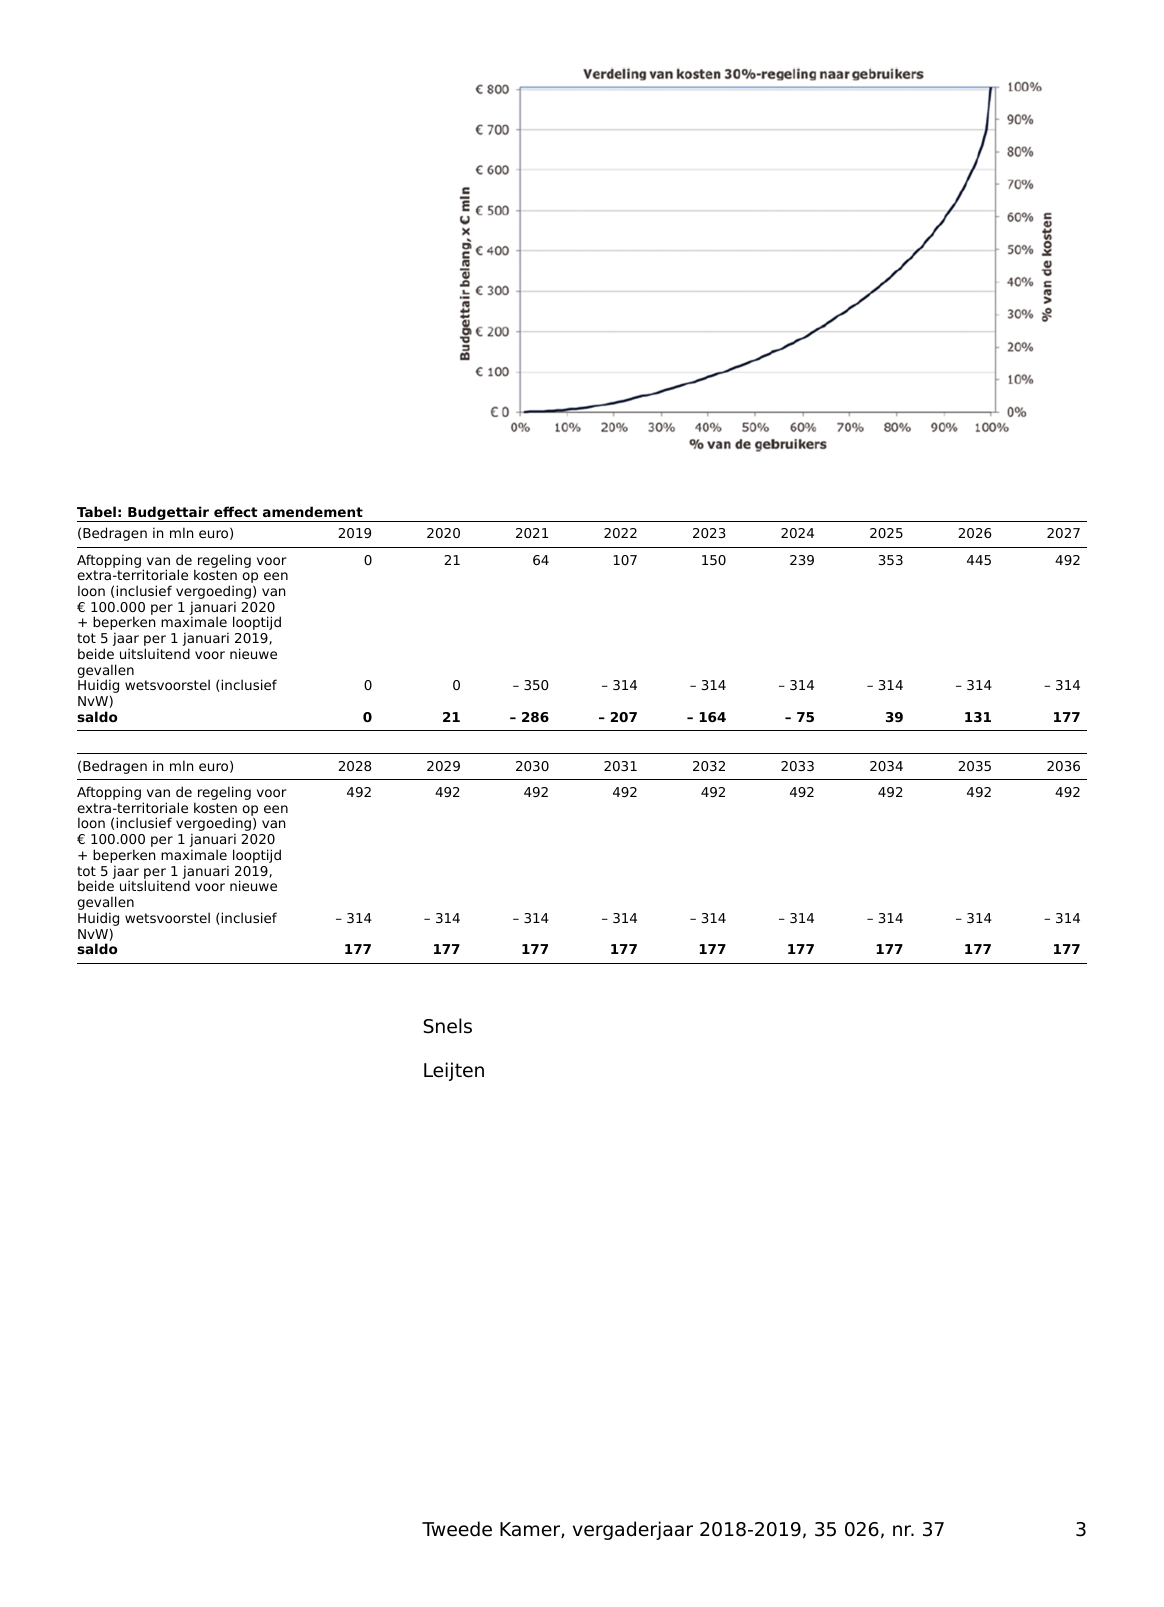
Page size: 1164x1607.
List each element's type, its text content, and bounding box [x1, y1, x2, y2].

table_header 2028 [289, 754, 378, 779]
table_cell – 314 [821, 911, 909, 942]
table_header 2032 [644, 754, 732, 779]
table_cell 0 [289, 678, 378, 710]
table_cell 492 [732, 780, 821, 911]
table_cell – 314 [466, 911, 555, 942]
table_header 2029 [378, 754, 466, 779]
table_cell 239 [732, 548, 821, 678]
table_cell 2022 [555, 522, 644, 547]
table_cell saldo [77, 942, 289, 963]
table_cell – 350 [466, 678, 555, 710]
table_cell (Bedragen in mln euro) [77, 522, 289, 547]
table_header 2035 [909, 754, 998, 779]
table_cell 492 [644, 780, 732, 911]
table_cell 492 [555, 780, 644, 911]
table_cell 21 [378, 548, 466, 678]
table_cell 492 [909, 780, 998, 911]
table_cell 2019 [289, 522, 378, 547]
table_cell 131 [909, 710, 998, 730]
table_cell – 314 [555, 911, 644, 942]
table_header 2030 [466, 754, 555, 779]
table_cell 492 [998, 548, 1087, 678]
table_cell – 207 [555, 710, 644, 730]
table_cell – 286 [466, 710, 555, 730]
table_cell 445 [909, 548, 998, 678]
table_cell 2025 [821, 522, 909, 547]
table_cell – 75 [732, 710, 821, 730]
table_cell 64 [466, 548, 555, 678]
table_cell 177 [378, 942, 466, 963]
table_cell – 164 [644, 710, 732, 730]
table_cell – 314 [998, 678, 1087, 710]
table_cell 177 [555, 942, 644, 963]
table_cell 39 [821, 710, 909, 730]
table_cell 0 [289, 710, 378, 730]
table_cell – 314 [644, 911, 732, 942]
table_cell 2020 [378, 522, 466, 547]
table_cell – 314 [909, 678, 998, 710]
table_header 2033 [732, 754, 821, 779]
table_cell 177 [732, 942, 821, 963]
table_cell – 314 [732, 911, 821, 942]
table_cell – 314 [289, 911, 378, 942]
table_cell 177 [821, 942, 909, 963]
table_cell – 314 [998, 911, 1087, 942]
table_cell 492 [466, 780, 555, 911]
table_cell 21 [378, 710, 466, 730]
table_cell 492 [289, 780, 378, 911]
table_cell – 314 [732, 678, 821, 710]
table_cell – 314 [378, 911, 466, 942]
table_cell 0 [378, 678, 466, 710]
table_cell 177 [909, 942, 998, 963]
table_cell 107 [555, 548, 644, 678]
table_cell – 314 [555, 678, 644, 710]
table_cell Huidig wetsvoorstel (inclusief NvW) [77, 911, 289, 942]
table_header 2036 [998, 754, 1087, 779]
table_cell Huidig wetsvoorstel (inclusief NvW) [77, 678, 289, 710]
table_cell 2027 [998, 522, 1087, 547]
table_cell 177 [466, 942, 555, 963]
table_cell 177 [644, 942, 732, 963]
table_cell 177 [289, 942, 378, 963]
table_cell 177 [998, 710, 1087, 730]
table_cell 150 [644, 548, 732, 678]
table_cell saldo [77, 710, 289, 730]
table_cell 2023 [644, 522, 732, 547]
table_cell 353 [821, 548, 909, 678]
table_cell 2021 [466, 522, 555, 547]
table_header 2034 [821, 754, 909, 779]
table_header Tabel: Budgettair effect amendement [77, 505, 1087, 521]
table_cell 0 [289, 548, 378, 678]
table_cell Aftopping van de regeling voor extra-territoriale kosten op een loon (inclusief vergoeding) van € 100.000 per 1 januari 2020 + beperken maximale looptijd tot 5 jaar per 1 januari 2019, beide uitsluitend voor nieuwe gevallen [77, 780, 289, 911]
table_cell 177 [998, 942, 1087, 963]
table_cell 492 [378, 780, 466, 911]
text Snels Leijten [422, 994, 1087, 1082]
table_cell – 314 [909, 911, 998, 942]
table_cell – 314 [644, 678, 732, 710]
table_cell – 314 [821, 678, 909, 710]
table_cell 492 [821, 780, 909, 911]
table_cell Aftopping van de regeling voor extra-territoriale kosten op een loon (inclusief vergoeding) van € 100.000 per 1 januari 2020 + beperken maximale looptijd tot 5 jaar per 1 januari 2019, beide uitsluitend voor nieuwe gevallen [77, 548, 289, 678]
table_cell 2026 [909, 522, 998, 547]
picture [422, 59, 1072, 461]
table_header 2031 [555, 754, 644, 779]
table_cell 492 [998, 780, 1087, 911]
table_cell 2024 [732, 522, 821, 547]
table_header (Bedragen in mln euro) [77, 754, 289, 779]
